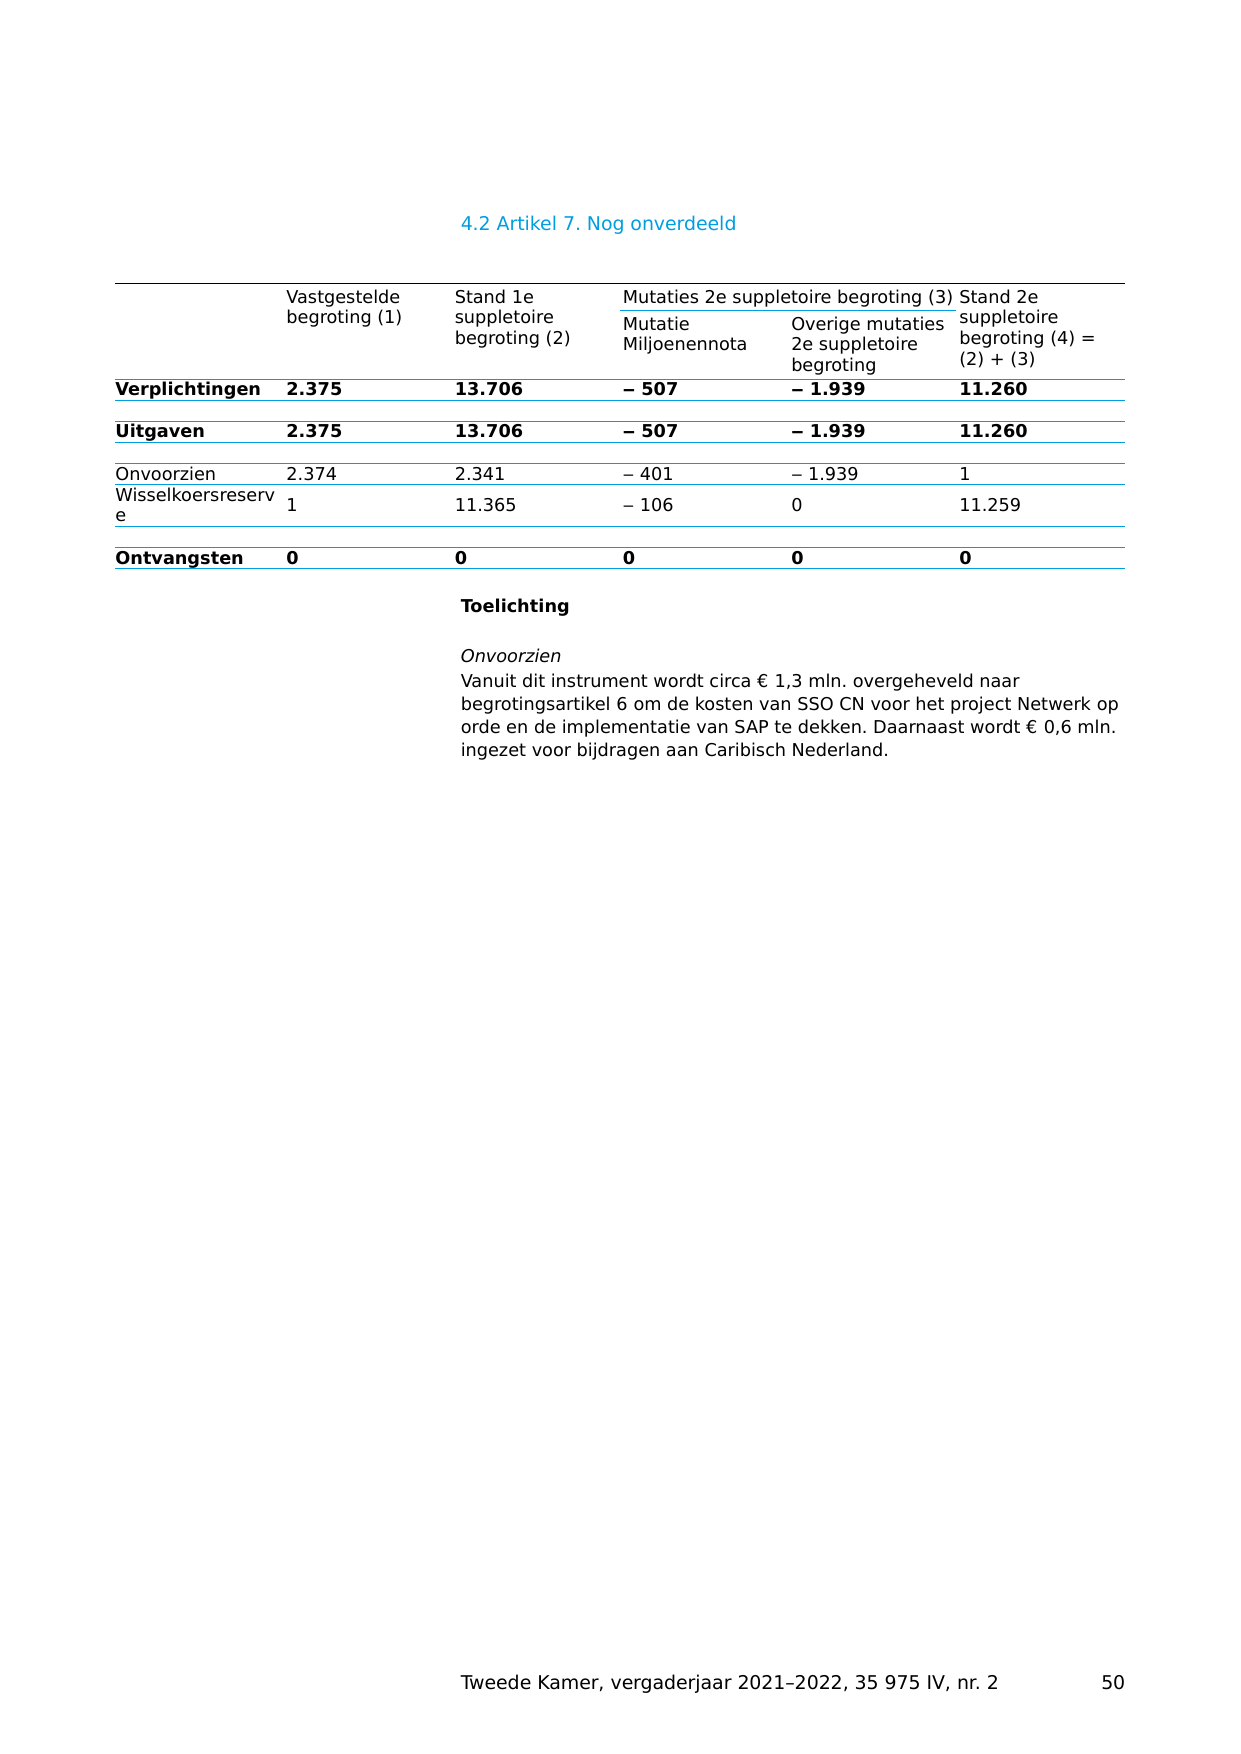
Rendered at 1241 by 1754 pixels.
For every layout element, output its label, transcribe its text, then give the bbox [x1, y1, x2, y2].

table_cell [115, 401, 283, 421]
table_cell Vastgestelde begroting (1) [283, 284, 452, 378]
table_cell Wisselkoersreserve [115, 485, 283, 526]
table_cell 0 [788, 548, 956, 568]
table_cell 2.374 [283, 464, 452, 484]
table_cell [956, 527, 1125, 547]
table_cell 11.260 [956, 422, 1125, 442]
table_cell Stand 1e suppletoire begroting (2) [452, 284, 620, 378]
table_cell 2.375 [283, 380, 452, 400]
table_cell 2.341 [452, 464, 620, 484]
table_cell [115, 443, 283, 463]
table_cell [620, 401, 788, 421]
table_cell ‒ 507 [620, 422, 788, 442]
table_cell ‒ 106 [620, 485, 788, 526]
table_cell Mutatie Miljoenennota [620, 311, 788, 378]
table_cell 0 [620, 548, 788, 568]
title 4.2 Artikel 7. Nog onverdeeld [461, 213, 1125, 235]
table_cell Uitgaven [115, 422, 283, 442]
table_cell 2.375 [283, 422, 452, 442]
table_cell [283, 401, 452, 421]
table_cell 1 [956, 464, 1125, 484]
table_cell [452, 443, 620, 463]
table_header Tabel 11 Nog onverdeeld (bedragen x € 1.000) [115, 258, 1125, 283]
table_cell 0 [956, 548, 1125, 568]
table_cell Ontvangsten [115, 548, 283, 568]
text Toelichting [461, 594, 1125, 617]
table_cell Mutaties 2e suppletoire begroting (3) [620, 284, 956, 310]
table_cell ‒ 507 [620, 380, 788, 400]
table_cell [115, 284, 283, 378]
table_cell Overige mutaties 2e suppletoire begroting [788, 311, 956, 378]
table_cell [115, 527, 283, 547]
table_cell 0 [452, 548, 620, 568]
table_cell ‒ 1.939 [788, 380, 956, 400]
table_cell [283, 443, 452, 463]
table_cell ‒ 1.939 [788, 464, 956, 484]
table_cell [956, 401, 1125, 421]
table_cell 11.259 [956, 485, 1125, 526]
table_cell Onvoorzien [115, 464, 283, 484]
table_cell 0 [283, 548, 452, 568]
table_cell Stand 2e suppletoire begroting (4) = (2) + (3) [956, 284, 1125, 378]
table_cell [788, 401, 956, 421]
table_cell [956, 443, 1125, 463]
table_cell [788, 443, 956, 463]
table_cell [620, 443, 788, 463]
text Vanuit dit instrument wordt circa € 1,3 mln. overgeheveld naar begrotingsartikel 6 om de kosten van SSO CN voor het project Netwerk op orde en de implementatie van SAP te dekken. Daarnaast wordt € 0,6 mln. ingezet voor bijdragen aan Caribisch Nederland. [461, 669, 1125, 761]
text Onvoorzien [461, 644, 1125, 667]
table_cell 1 [283, 485, 452, 526]
table_cell [452, 527, 620, 547]
table_cell ‒ 401 [620, 464, 788, 484]
table_cell 11.260 [956, 380, 1125, 400]
table_cell [620, 527, 788, 547]
table_cell ‒ 1.939 [788, 422, 956, 442]
table_cell Verplichtingen [115, 380, 283, 400]
table_cell [452, 401, 620, 421]
table_cell 11.365 [452, 485, 620, 526]
table_cell [283, 527, 452, 547]
table_cell [788, 527, 956, 547]
table_cell 0 [788, 485, 956, 526]
table_cell 13.706 [452, 380, 620, 400]
table_cell 13.706 [452, 422, 620, 442]
